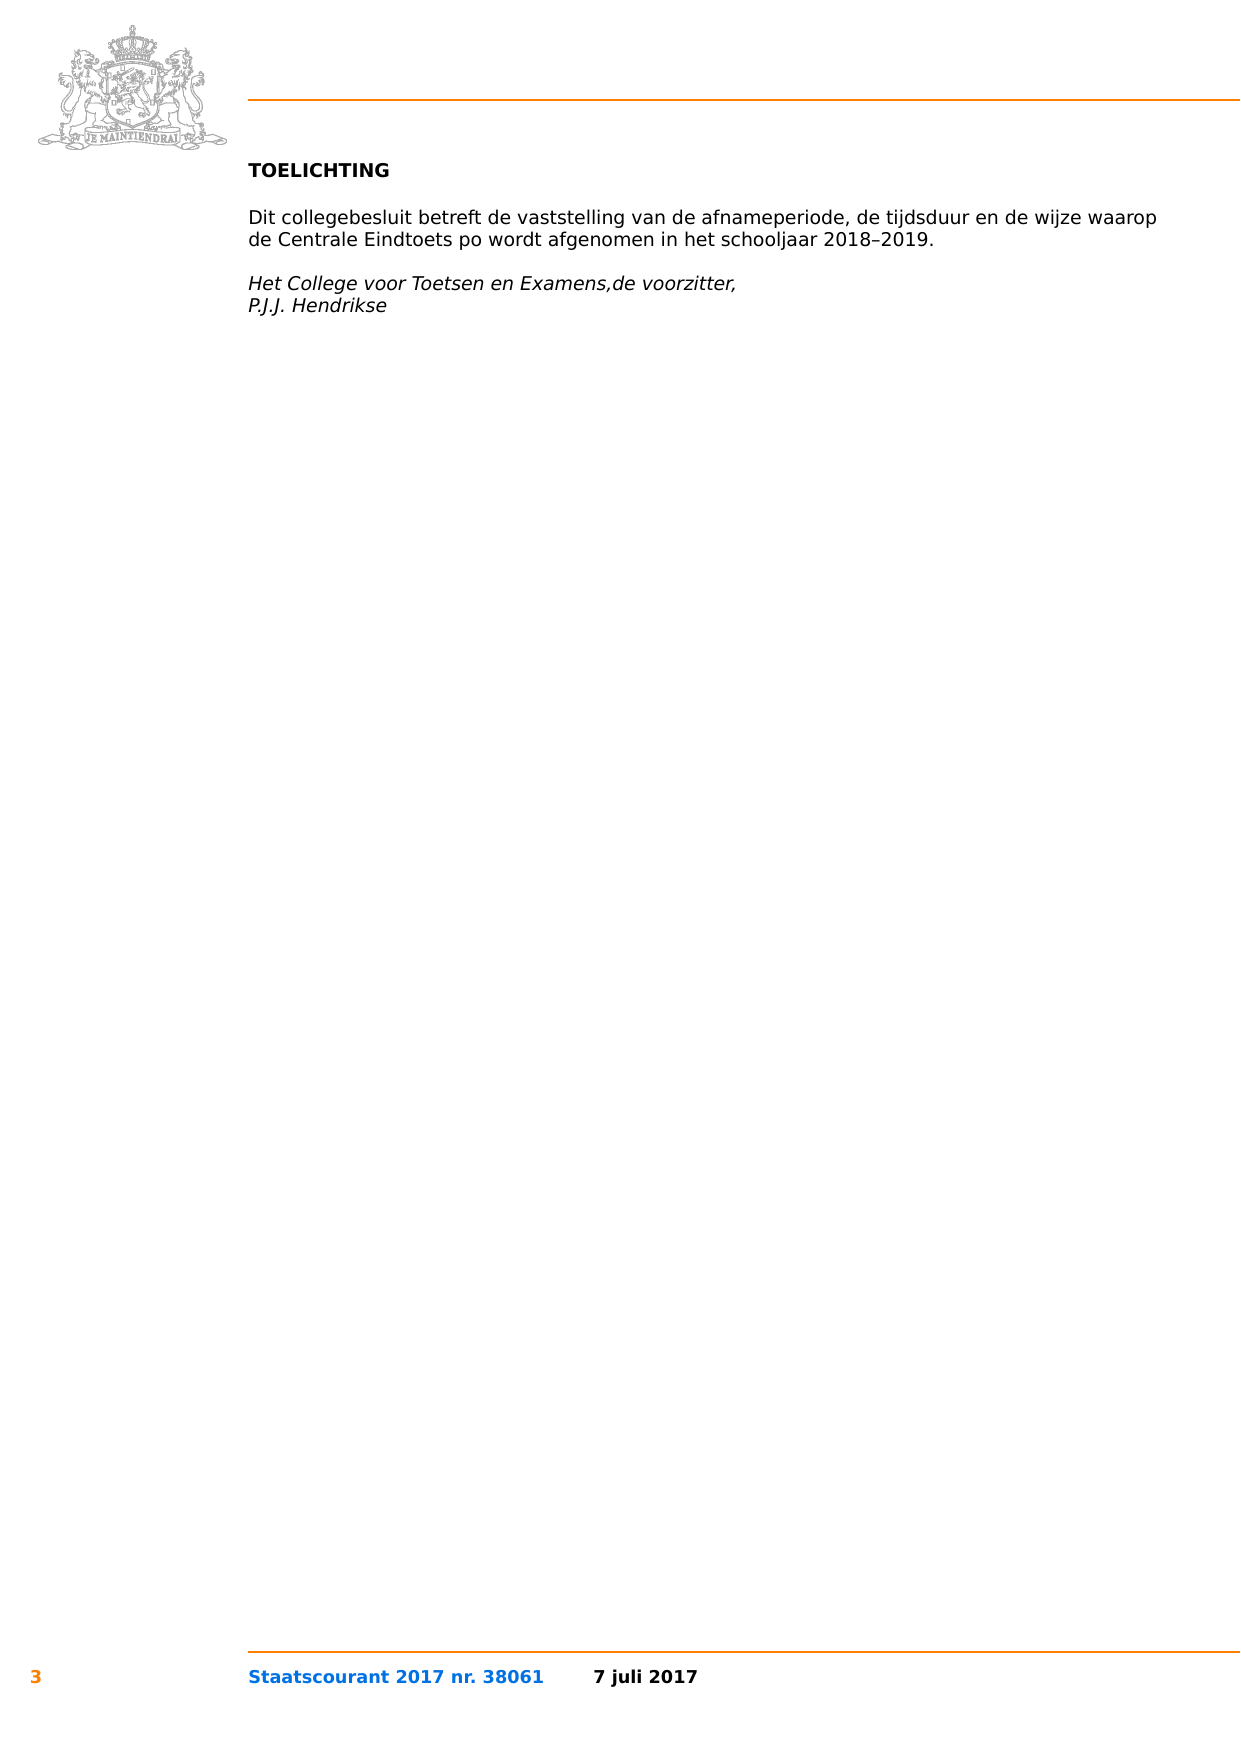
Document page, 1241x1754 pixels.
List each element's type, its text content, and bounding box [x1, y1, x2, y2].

picture [38, 25, 227, 150]
subtitle TOELICHTING [248, 160, 1163, 182]
text Dit collegebesluit betreft de vaststelling van de afnameperiode, de tijdsduur en de wijze waarop de Centrale Eindtoets po wordt afgenomen in het schooljaar 2018–2019. [248, 207, 1163, 251]
text Het College voor Toetsen en Examens,de voorzitter, P.J.J. Hendrikse [248, 273, 1163, 317]
